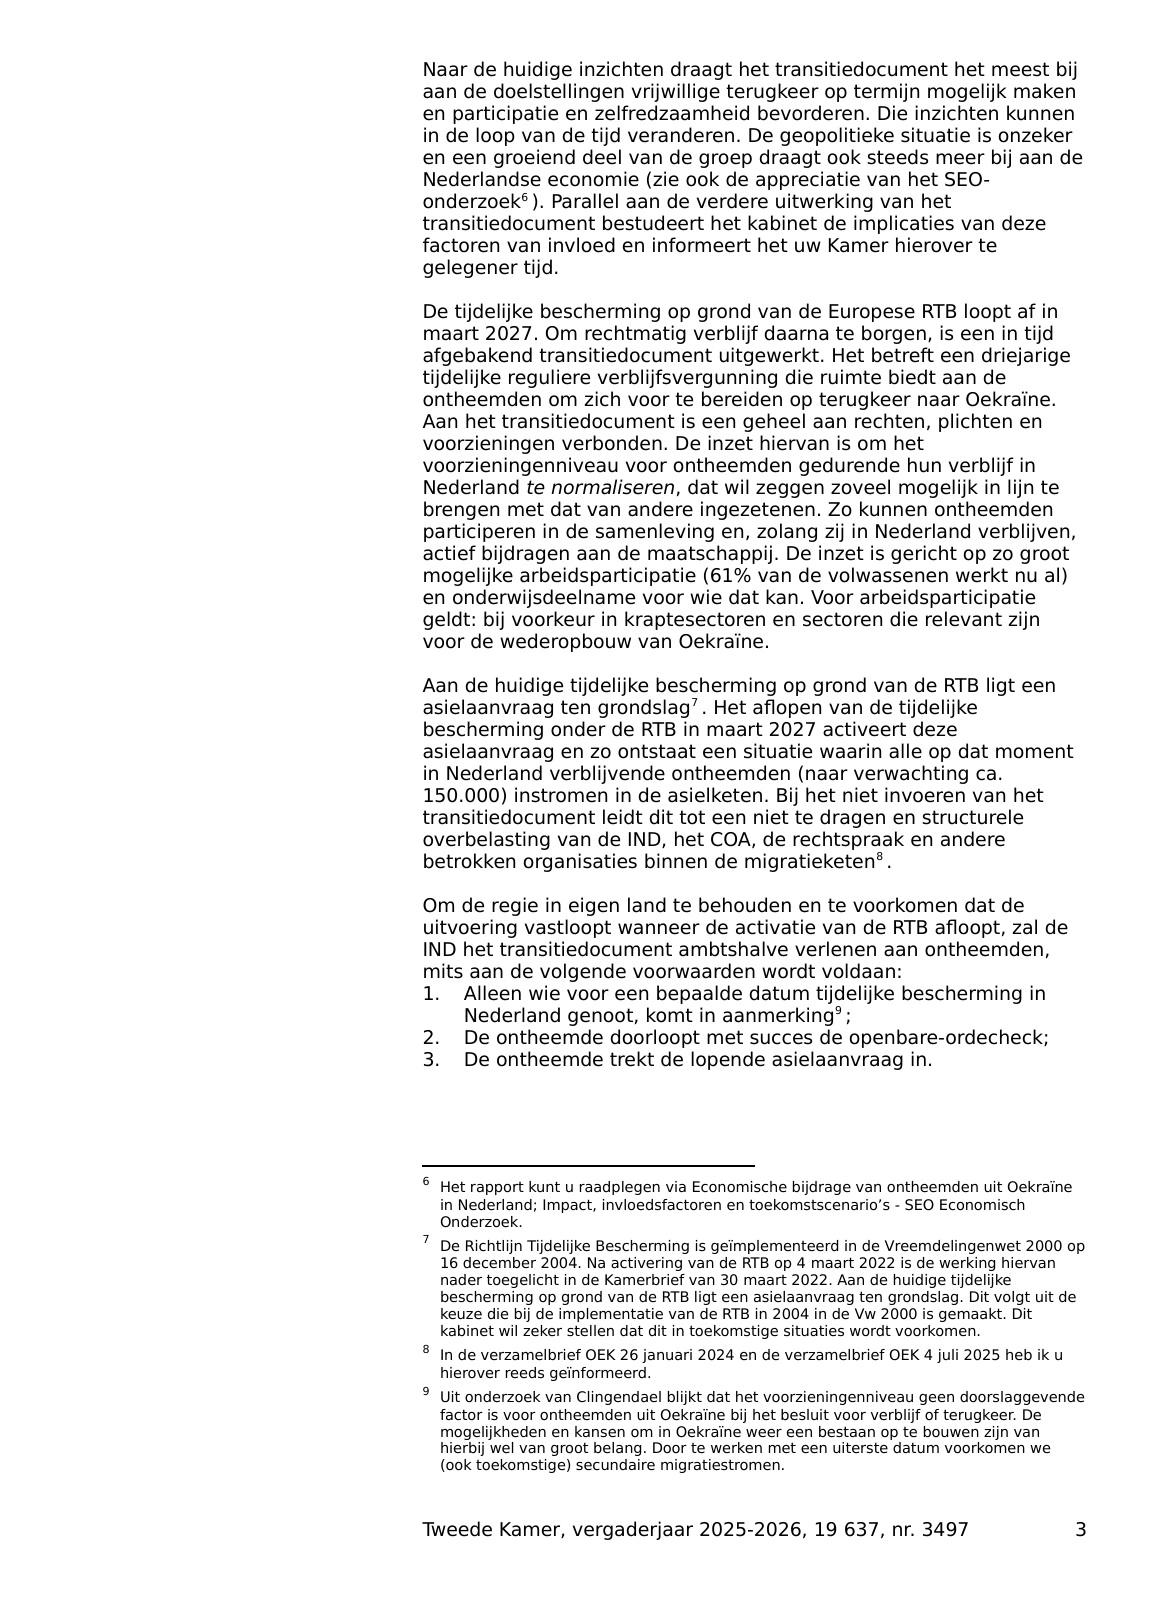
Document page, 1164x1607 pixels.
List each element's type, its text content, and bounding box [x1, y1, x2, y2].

text 3. De ontheemde trekt de lopende asielaanvraag in. [422, 1049, 1087, 1071]
text Uit onderzoek van Clingendael blijkt dat het voorzieningenniveau geen doorslaggevende factor is voor ontheemden uit Oekraïne bij het besluit voor verblijf of terugkeer. De mogelijkheden en kansen om in Oekraïne weer een bestaan op te bouwen zijn van hierbij wel van groot belang. Door te werken met een uiterste datum voorkomen we (ook toekomstige) secundaire migratiestromen. [422, 1385, 1087, 1474]
text 2. De ontheemde doorloopt met succes de openbare-ordecheck; [422, 1027, 1087, 1049]
text In de verzamelbrief OEK 26 januari 2024 en de verzamelbrief OEK 4 juli 2025 heb ik u hierover reeds geïnformeerd. [422, 1343, 1087, 1382]
text Om de regie in eigen land te behouden en te voorkomen dat de uitvoering vastloopt wanneer de activatie van de RTB afloopt, zal de IND het transitiedocument ambtshalve verlenen aan ontheemden, mits aan de volgende voorwaarden wordt voldaan: [422, 895, 1087, 983]
text Aan de huidige tijdelijke bescherming op grond van de RTB ligt een asielaanvraag ten grondslag. Het aflopen van de tijdelijke bescherming onder de RTB in maart 2027 activeert deze asielaanvraag en zo ontstaat een situatie waarin alle op dat moment in Nederland verblijvende ontheemden (naar verwachting ca. 150.000) instromen in de asielketen. Bij het niet invoeren van het transitiedocument leidt dit tot een niet te dragen en structurele overbelasting van de IND, het COA, de rechtspraak en andere betrokken organisaties binnen de migratieketen. [422, 675, 1087, 873]
text De Richtlijn Tijdelijke Bescherming is geïmplementeerd in de Vreemdelingenwet 2000 op 16 december 2004. Na activering van de RTB op 4 maart 2022 is de werking hiervan nader toegelicht in de Kamerbrief van 30 maart 2022. Aan de huidige tijdelijke bescherming op grond van de RTB ligt een asielaanvraag ten grondslag. Dit volgt uit de keuze die bij de implementatie van de RTB in 2004 in de Vw 2000 is gemaakt. Dit kabinet wil zeker stellen dat dit in toekomstige situaties wordt voorkomen. [422, 1233, 1087, 1340]
text Naar de huidige inzichten draagt het transitiedocument het meest bij aan de doelstellingen vrijwillige terugkeer op termijn mogelijk maken en participatie en zelfredzaamheid bevorderen. Die inzichten kunnen in de loop van de tijd veranderen. De geopolitieke situatie is onzeker en een groeiend deel van de groep draagt ook steeds meer bij aan de Nederlandse economie (zie ook de appreciatie van het SEO-onderzoek). Parallel aan de verdere uitwerking van het transitiedocument bestudeert het kabinet de implicaties van deze factoren van invloed en informeert het uw Kamer hierover te gelegener tijd. [422, 59, 1087, 279]
text Het rapport kunt u raadplegen via Economische bijdrage van ontheemden uit Oekraïne in Nederland; Impact, invloedsfactoren en toekomstscenario’s - SEO Economisch Onderzoek. [422, 1175, 1087, 1231]
text 1. Alleen wie voor een bepaalde datum tijdelijke bescherming in Nederland genoot, komt in aanmerking; [422, 983, 1087, 1027]
text De tijdelijke bescherming op grond van de Europese RTB loopt af in maart 2027. Om rechtmatig verblijf daarna te borgen, is een in tijd afgebakend transitiedocument uitgewerkt. Het betreft een driejarige tijdelijke reguliere verblijfsvergunning die ruimte biedt aan de ontheemden om zich voor te bereiden op terugkeer naar Oekraïne. Aan het transitiedocument is een geheel aan rechten, plichten en voorzieningen verbonden. De inzet hiervan is om het voorzieningenniveau voor ontheemden gedurende hun verblijf in Nederland te normaliseren, dat wil zeggen zoveel mogelijk in lijn te brengen met dat van andere ingezetenen. Zo kunnen ontheemden participeren in de samenleving en, zolang zij in Nederland verblijven, actief bijdragen aan de maatschappij. De inzet is gericht op zo groot mogelijke arbeidsparticipatie (61% van de volwassenen werkt nu al) en onderwijsdeelname voor wie dat kan. Voor arbeidsparticipatie geldt: bij voorkeur in kraptesectoren en sectoren die relevant zijn voor de wederopbouw van Oekraïne. [422, 301, 1087, 653]
